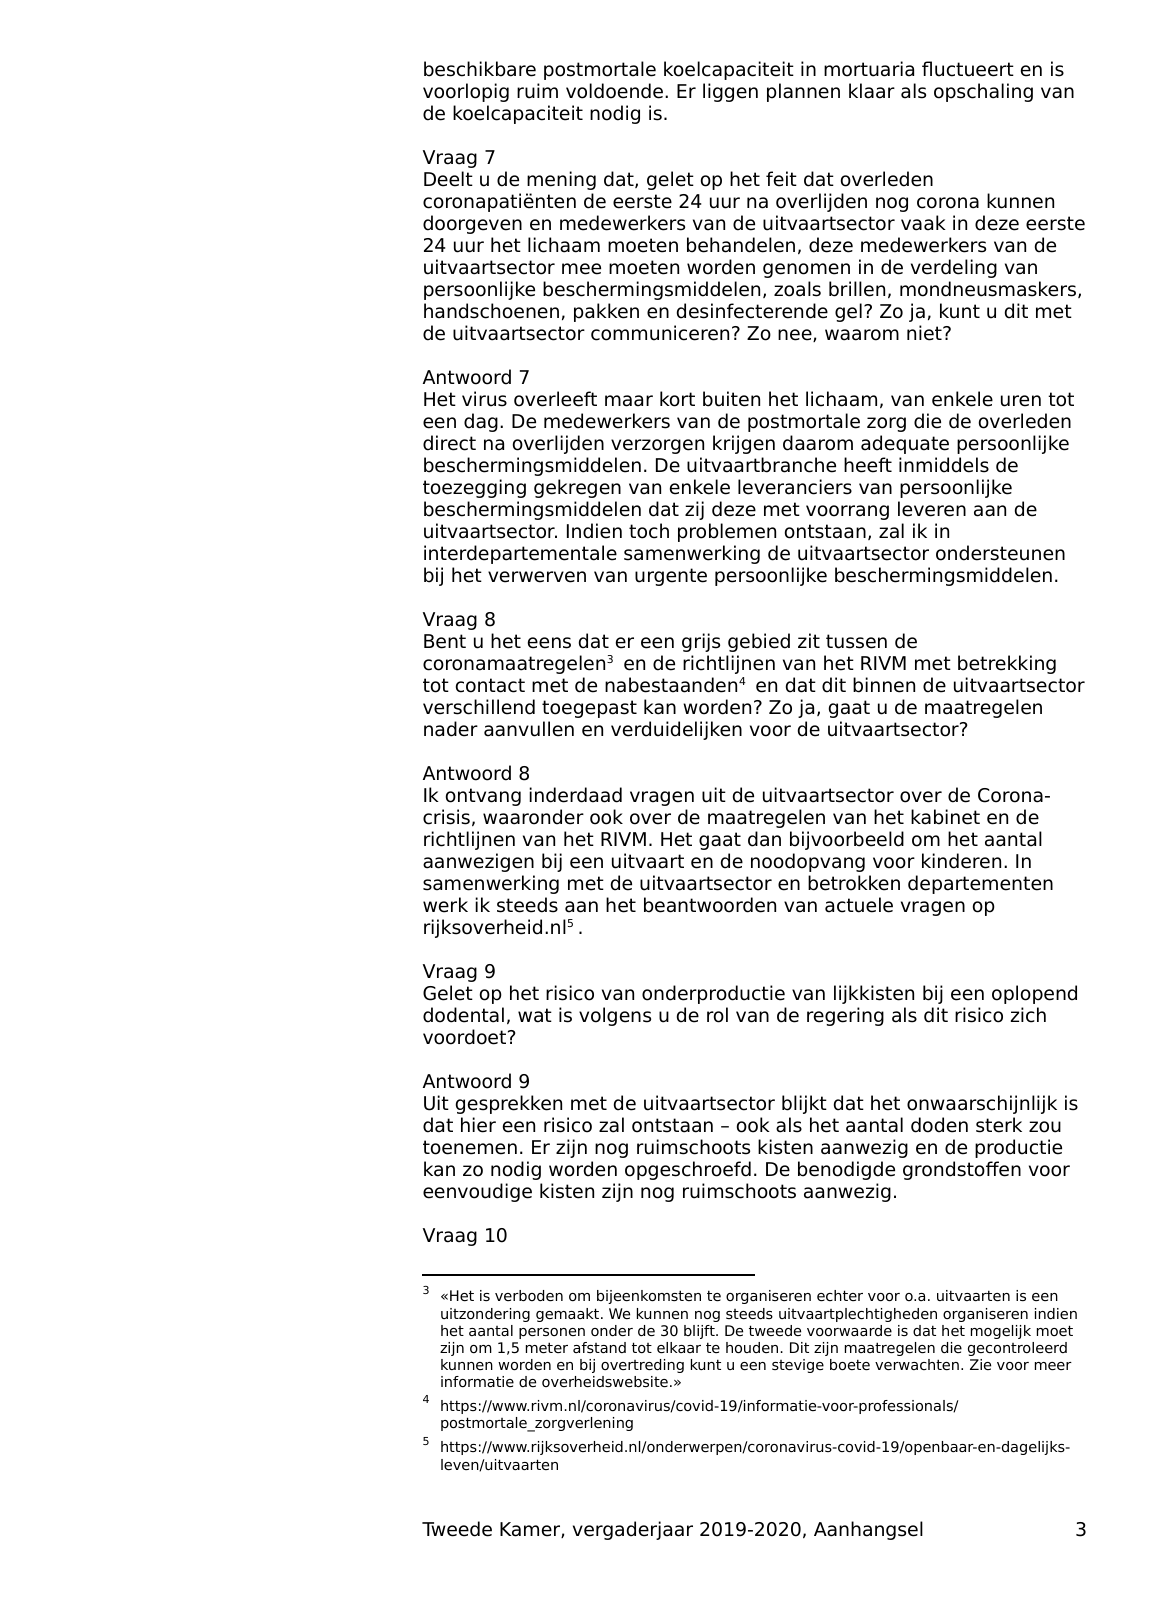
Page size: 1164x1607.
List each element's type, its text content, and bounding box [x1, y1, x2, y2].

text https://www.rivm.nl/coronavirus/covid-19/informatie-voor-professionals/postmortale_zorgverlening [422, 1393, 1087, 1432]
text Vraag 7 [422, 147, 1087, 169]
text Vraag 8 [422, 609, 1087, 631]
text Het virus overleeft maar kort buiten het lichaam, van enkele uren tot een dag. De medewerkers van de postmortale zorg die de overleden direct na overlijden verzorgen krijgen daarom adequate persoonlijke beschermingsmiddelen. De uitvaartbranche heeft inmiddels de toezegging gekregen van enkele leveranciers van persoonlijke beschermingsmiddelen dat zij deze met voorrang leveren aan de uitvaartsector. Indien toch problemen ontstaan, zal ik in interdepartementale samenwerking de uitvaartsector ondersteunen bij het verwerven van urgente persoonlijke beschermingsmiddelen. [422, 389, 1087, 587]
text «Het is verboden om bijeenkomsten te organiseren echter voor o.a. uitvaarten is een uitzondering gemaakt. We kunnen nog steeds uitvaartplechtigheden organiseren indien het aantal personen onder de 30 blijft. De tweede voorwaarde is dat het mogelijk moet zijn om 1,5 meter afstand tot elkaar te houden. Dit zijn maatregelen die gecontroleerd kunnen worden en bij overtreding kunt u een stevige boete verwachten. Zie voor meer informatie de overheidswebsite.» [422, 1284, 1087, 1391]
text Ik ontvang inderdaad vragen uit de uitvaartsector over de Corona-crisis, waaronder ook over de maatregelen van het kabinet en de richtlijnen van het RIVM. Het gaat dan bijvoorbeeld om het aantal aanwezigen bij een uitvaart en de noodopvang voor kinderen. In samenwerking met de uitvaartsector en betrokken departementen werk ik steeds aan het beantwoorden van actuele vragen op rijksoverheid.nl. [422, 785, 1087, 939]
text Uit gesprekken met de uitvaartsector blijkt dat het onwaarschijnlijk is dat hier een risico zal ontstaan – ook als het aantal doden sterk zou toenemen. Er zijn nog ruimschoots kisten aanwezig en de productie kan zo nodig worden opgeschroefd. De benodigde grondstoffen voor eenvoudige kisten zijn nog ruimschoots aanwezig. [422, 1093, 1087, 1203]
text beschikbare postmortale koelcapaciteit in mortuaria fluctueert en is voorlopig ruim voldoende. Er liggen plannen klaar als opschaling van de koelcapaciteit nodig is. [422, 59, 1087, 125]
text Vraag 9 [422, 961, 1087, 983]
text Antwoord 8 [422, 763, 1087, 785]
text Deelt u de mening dat, gelet op het feit dat overleden coronapatiënten de eerste 24 uur na overlijden nog corona kunnen doorgeven en medewerkers van de uitvaartsector vaak in deze eerste 24 uur het lichaam moeten behandelen, deze medewerkers van de uitvaartsector mee moeten worden genomen in de verdeling van persoonlijke beschermingsmiddelen, zoals brillen, mondneusmaskers, handschoenen, pakken en desinfecterende gel? Zo ja, kunt u dit met de uitvaartsector communiceren? Zo nee, waarom niet? [422, 169, 1087, 345]
text https://www.rijksoverheid.nl/onderwerpen/coronavirus-covid-19/openbaar-en-dagelijks-leven/uitvaarten [422, 1435, 1087, 1474]
text Antwoord 9 [422, 1071, 1087, 1093]
text Antwoord 7 [422, 367, 1087, 389]
text Gelet op het risico van onderproductie van lijkkisten bij een oplopend dodental, wat is volgens u de rol van de regering als dit risico zich voordoet? [422, 983, 1087, 1049]
text Vraag 10 [422, 1225, 1087, 1247]
text Bent u het eens dat er een grijs gebied zit tussen de coronamaatregelen en de richtlijnen van het RIVM met betrekking tot contact met de nabestaanden en dat dit binnen de uitvaartsector verschillend toegepast kan worden? Zo ja, gaat u de maatregelen nader aanvullen en verduidelijken voor de uitvaartsector? [422, 631, 1087, 741]
